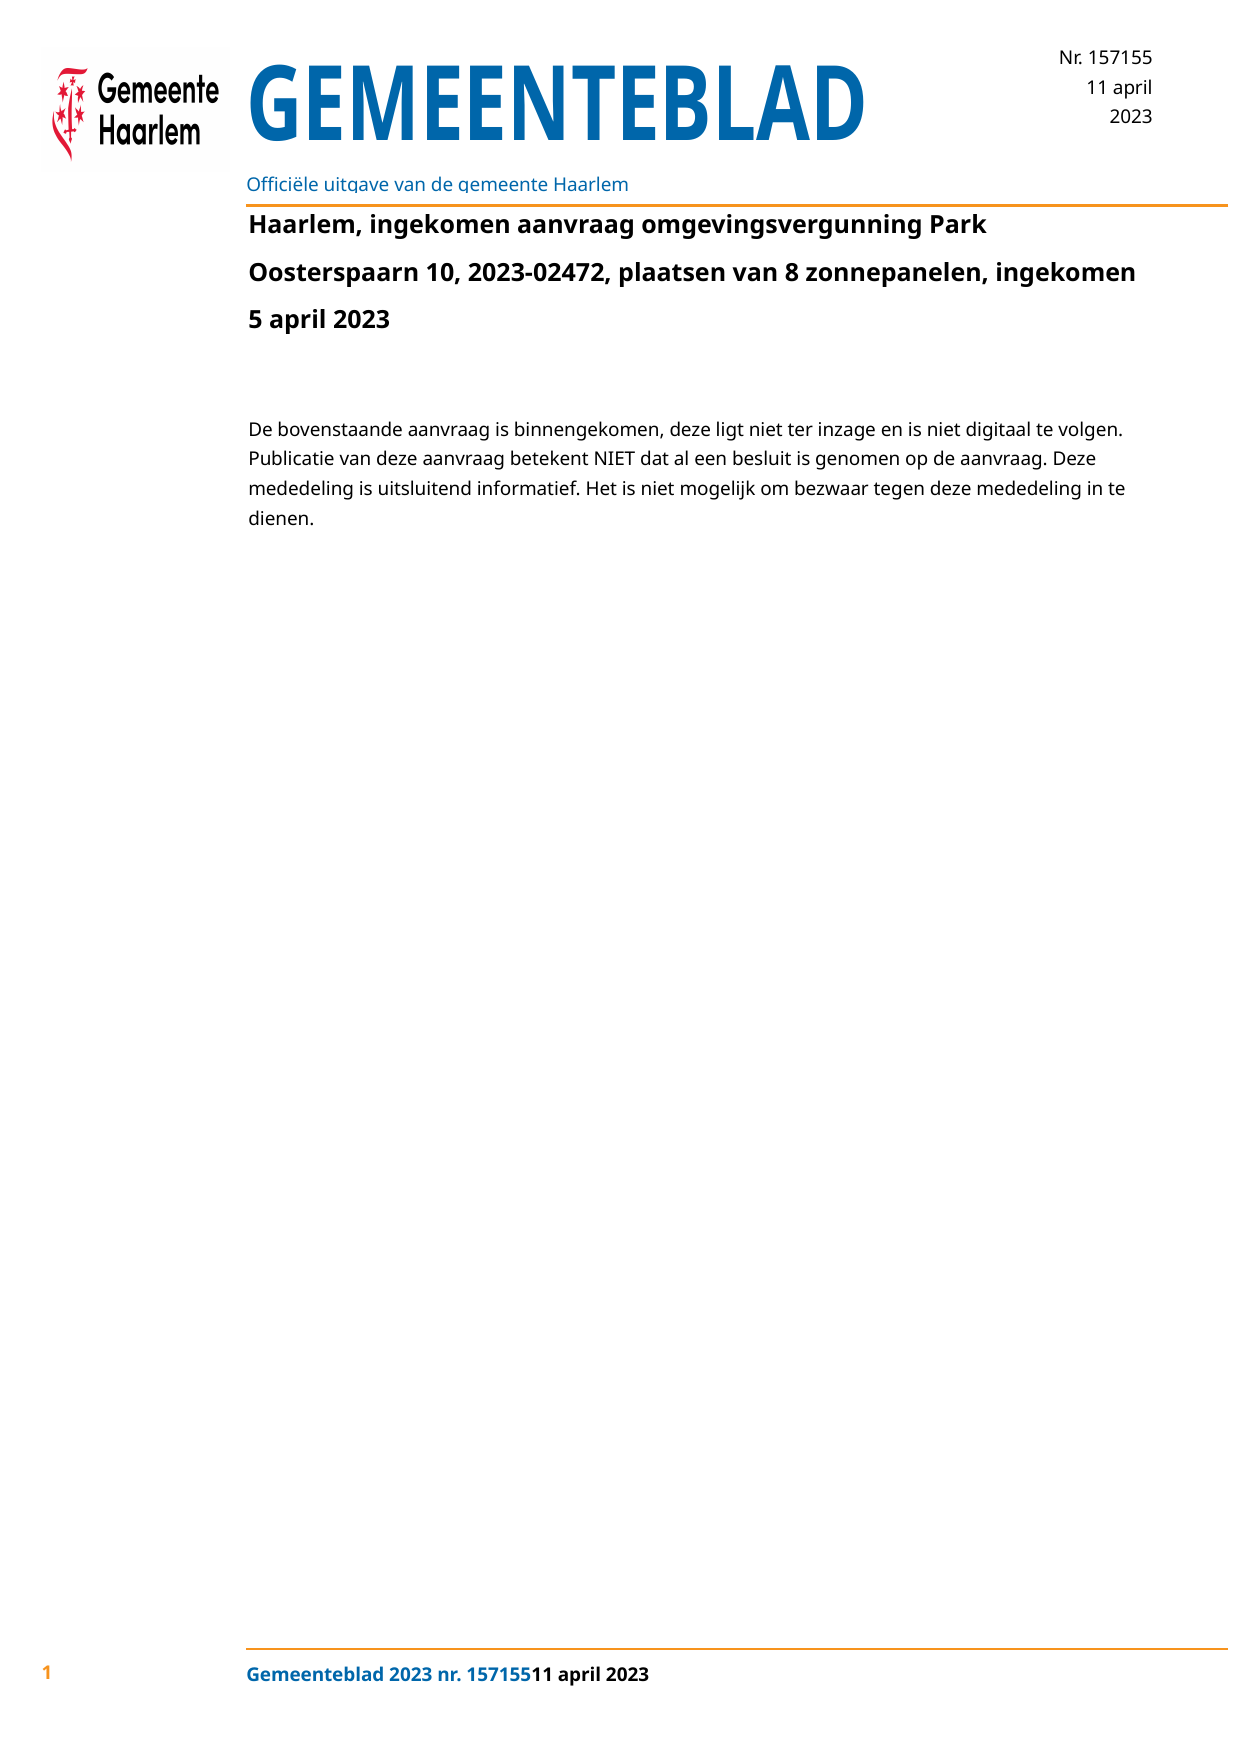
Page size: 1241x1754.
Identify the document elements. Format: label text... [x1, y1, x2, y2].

text De bovenstaande aanvraag is binnengekomen, deze ligt niet ter inzage en is niet digitaal te volgen. Publicatie van deze aanvraag betekent NIET dat al een besluit is genomen op de aanvraag. Deze mededeling is uitsluitend informatief. Het is niet mogelijk om bezwaar tegen deze mededeling in te dienen. [248, 416, 1152, 530]
text Haarlem, ingekomen aanvraag omgevingsvergunning Park Oosterspaarn 10, 2023-02472, plaatsen van 8 zonnepanelen, ingekomen 5 april 2023 [248, 207, 1152, 336]
picture [41, 47, 231, 172]
